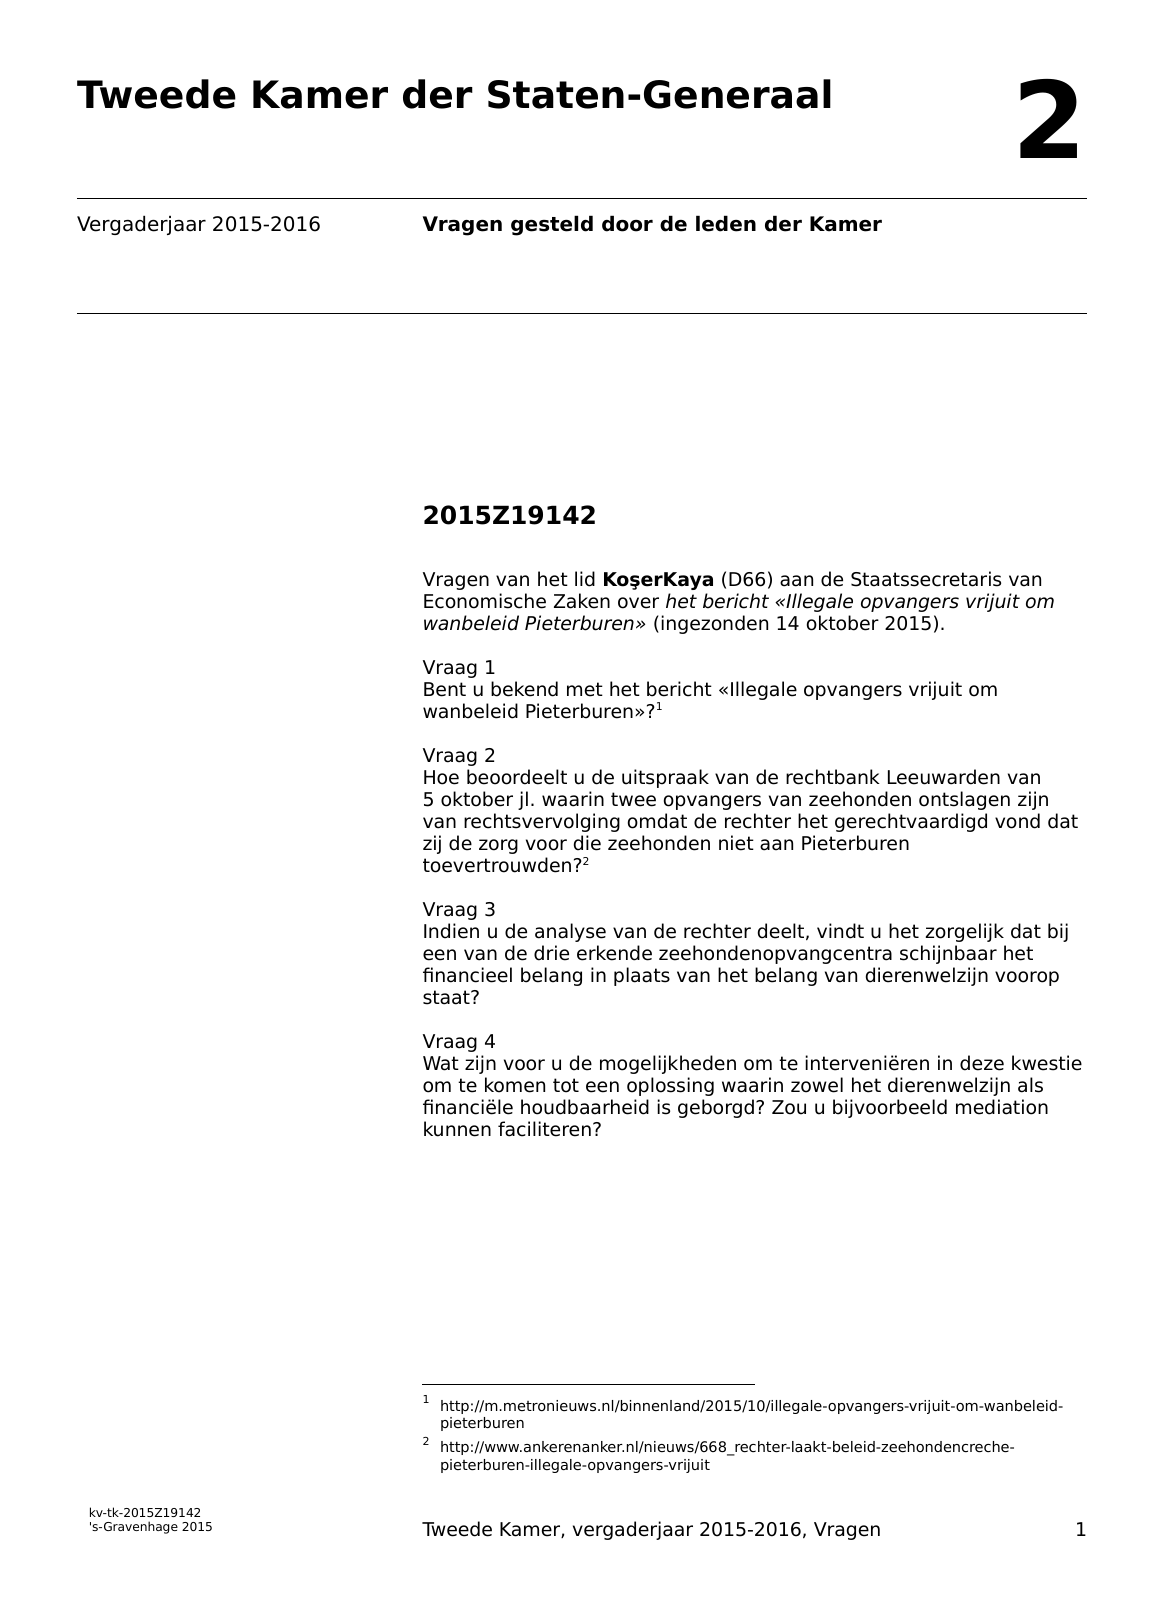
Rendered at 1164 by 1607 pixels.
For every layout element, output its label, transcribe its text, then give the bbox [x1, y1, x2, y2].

text Indien u de analyse van de rechter deelt, vindt u het zorgelijk dat bij een van de drie erkende zeehondenopvangcentra schijnbaar het financieel belang in plaats van het belang van dierenwelzijn voorop staat? [422, 921, 1087, 1009]
text Vraag 2 [422, 745, 1087, 767]
text 2015Z19142 [422, 501, 1087, 531]
text Hoe beoordeelt u de uitspraak van de rechtbank Leeuwarden van 5 oktober jl. waarin twee opvangers van zeehonden ontslagen zijn van rechtsvervolging omdat de rechter het gerechtvaardigd vond dat zij de zorg voor die zeehonden niet aan Pieterburen toevertrouwden? [422, 767, 1087, 877]
table_header 2 [886, 59, 1087, 198]
table_header Tweede Kamer der Staten-Generaal [77, 59, 886, 198]
table_cell Vergaderjaar 2015-2016 [77, 199, 422, 313]
text Vraag 4 [422, 1031, 1087, 1053]
text Vragen van het lid KoşerKaya (D66) aan de Staatssecretaris van Economische Zaken over het bericht «Illegale opvangers vrijuit om wanbeleid Pieterburen» (ingezonden 14 oktober 2015). [422, 569, 1087, 635]
text Vraag 1 [422, 657, 1087, 679]
text Wat zijn voor u de mogelijkheden om te interveniëren in deze kwestie om te komen tot een oplossing waarin zowel het dierenwelzijn als financiële houdbaarheid is geborgd? Zou u bijvoorbeeld mediation kunnen faciliteren? [422, 1053, 1087, 1141]
text kv-tk-2015Z19142 [88, 1506, 323, 1520]
text Bent u bekend met het bericht «Illegale opvangers vrijuit om wanbeleid Pieterburen»? [422, 679, 1087, 723]
table_cell Vragen gesteld door de leden der Kamer [422, 199, 1087, 313]
text 's-Gravenhage 2015 [88, 1520, 323, 1534]
text http://www.ankerenanker.nl/nieuws/668_rechter-laakt-beleid-zeehondencreche-pieterburen-illegale-opvangers-vrijuit [422, 1435, 1087, 1474]
text http://m.metronieuws.nl/binnenland/2015/10/illegale-opvangers-vrijuit-om-wanbeleid-pieterburen [422, 1393, 1087, 1432]
text Vraag 3 [422, 899, 1087, 921]
